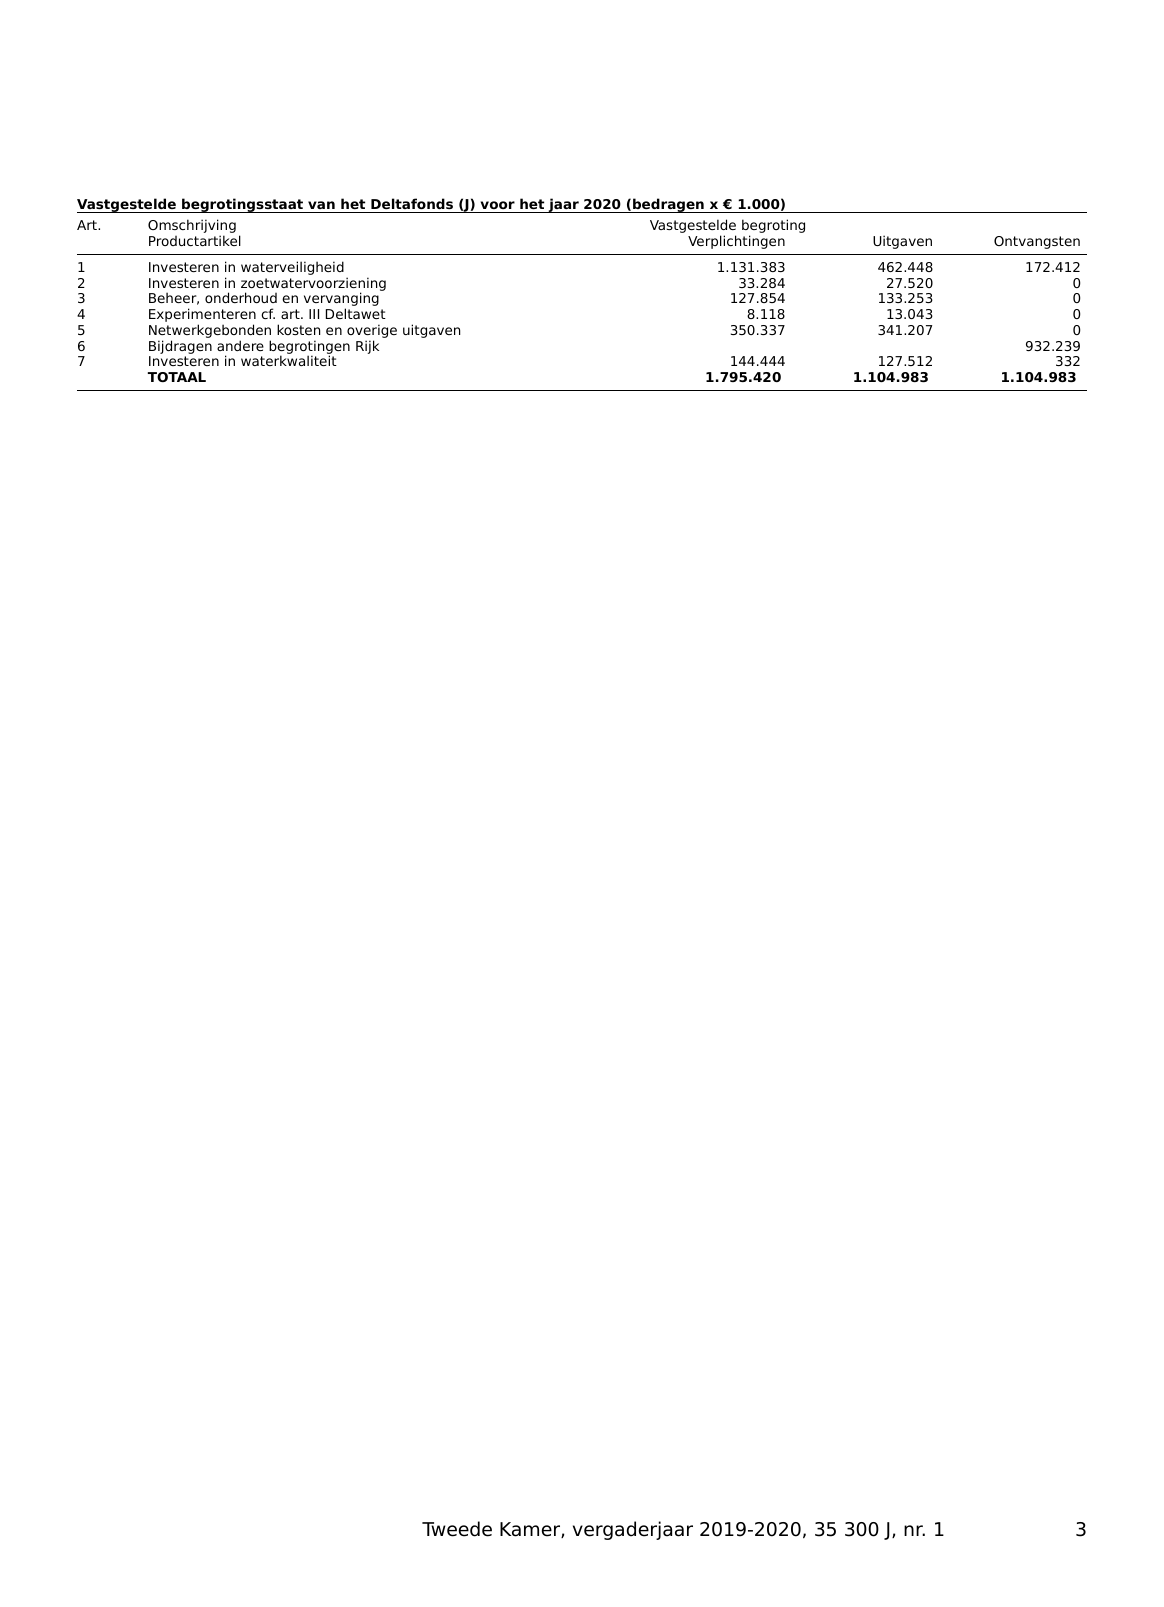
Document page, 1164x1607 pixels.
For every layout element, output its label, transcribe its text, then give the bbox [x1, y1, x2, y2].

table_cell 127.512 [791, 354, 939, 370]
table_cell 350.337 [644, 323, 791, 338]
table_cell 6 [77, 339, 142, 354]
table_cell 0 [939, 276, 1087, 291]
table_cell 27.520 [791, 276, 939, 291]
table_cell Art. [77, 213, 142, 234]
table_cell 1 [77, 255, 142, 276]
table_cell 144.444 [644, 354, 791, 370]
table_cell 462.448 [791, 255, 939, 276]
table_cell Investeren in zoetwatervoorziening [142, 276, 644, 291]
table_cell TOTAAL [142, 370, 644, 390]
table_cell Uitgaven [791, 234, 939, 254]
table_cell 172.412 [939, 255, 1087, 276]
table_cell Productartikel [142, 234, 644, 254]
table_cell 341.207 [791, 323, 939, 338]
table_cell Experimenteren cf. art. III Deltawet [142, 307, 644, 323]
table_cell [77, 370, 142, 390]
table_cell 33.284 [644, 276, 791, 291]
table_cell 1.131.383 [644, 255, 791, 276]
table_cell [791, 339, 939, 354]
table_cell 0 [939, 307, 1087, 323]
table_cell 0 [939, 291, 1087, 307]
table_cell Vastgestelde begroting [644, 213, 1087, 234]
table_cell 0 [939, 323, 1087, 338]
table_cell 2 [77, 276, 142, 291]
table_cell Netwerkgebonden kosten en overige uitgaven [142, 323, 644, 338]
table_cell 1.104.983 [791, 370, 939, 390]
table_cell Ontvangsten [939, 234, 1087, 254]
table_cell Investeren in waterveiligheid [142, 255, 644, 276]
table_cell Bijdragen andere begrotingen Rijk [142, 339, 644, 354]
table_cell [77, 234, 142, 254]
table_cell Beheer, onderhoud en vervanging [142, 291, 644, 307]
table_cell 1.795.420 [644, 370, 791, 390]
table_cell 3 [77, 291, 142, 307]
table_cell 4 [77, 307, 142, 323]
table_cell Investeren in waterkwaliteit [142, 354, 644, 370]
table_cell Verplichtingen [644, 234, 791, 254]
table_header Vastgestelde begrotingsstaat van het Deltafonds (J) voor het jaar 2020 (bedragen x € 1.000) [77, 196, 1087, 212]
table_cell 932.239 [939, 339, 1087, 354]
table_cell 13.043 [791, 307, 939, 323]
table_cell 332 [939, 354, 1087, 370]
table_cell 133.253 [791, 291, 939, 307]
table_cell 5 [77, 323, 142, 338]
table_cell 127.854 [644, 291, 791, 307]
table_cell Omschrijving [142, 213, 644, 234]
table_cell 8.118 [644, 307, 791, 323]
table_cell 7 [77, 354, 142, 370]
table_cell 1.104.983 [939, 370, 1087, 390]
table_cell [644, 339, 791, 354]
